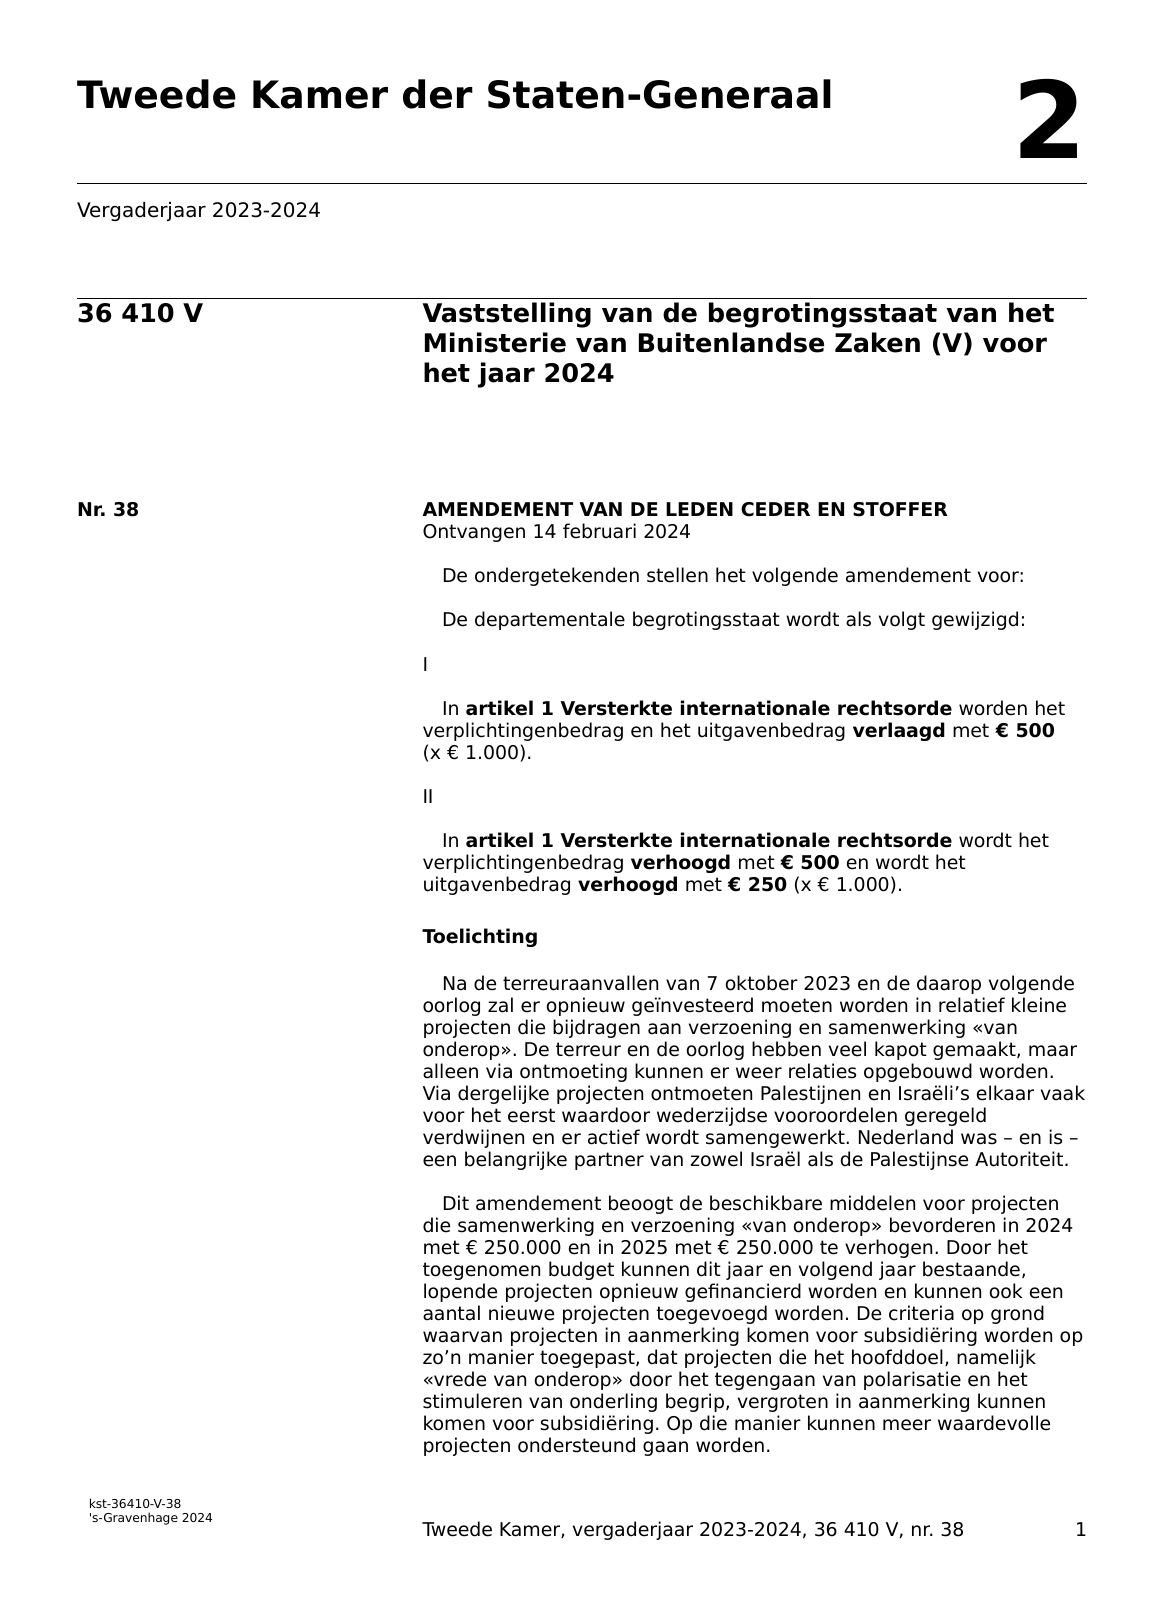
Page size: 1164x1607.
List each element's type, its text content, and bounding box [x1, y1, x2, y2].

text Ontvangen 14 februari 2024 [422, 521, 1087, 543]
table_header Tweede Kamer der Staten-Generaal [77, 59, 886, 183]
text De departementale begrotingsstaat wordt als volgt gewijzigd: [422, 609, 1087, 631]
text 's-Gravenhage 2024 [88, 1511, 323, 1525]
text kst-36410-V-38 [88, 1497, 323, 1511]
subtitle Toelichting [422, 926, 1087, 948]
table_header 2 [886, 59, 1087, 183]
table_cell Vergaderjaar 2023-2024 [77, 184, 1087, 298]
subtitle Nr. 38 AMENDEMENT VAN DE LEDEN CEDER EN STOFFER [77, 499, 1087, 521]
text In artikel 1 Versterkte internationale rechtsorde wordt het verplichtingenbedrag verhoogd met € 500 en wordt het uitgavenbedrag verhoogd met € 250 (x € 1.000). [422, 830, 1087, 896]
text II [422, 786, 1087, 808]
text Na de terreuraanvallen van 7 oktober 2023 en de daarop volgende oorlog zal er opnieuw geïnvesteerd moeten worden in relatief kleine projecten die bijdragen aan verzoening en samenwerking «van onderop». De terreur en de oorlog hebben veel kapot gemaakt, maar alleen via ontmoeting kunnen er weer relaties opgebouwd worden. Via dergelijke projecten ontmoeten Palestijnen en Israëli’s elkaar vaak voor het eerst waardoor wederzijdse vooroordelen geregeld verdwijnen en er actief wordt samengewerkt. Nederland was – en is – een belangrijke partner van zowel Israël als de Palestijnse Autoriteit. [422, 973, 1087, 1171]
text De ondergetekenden stellen het volgende amendement voor: [422, 565, 1087, 587]
text Dit amendement beoogt de beschikbare middelen voor projecten die samenwerking en verzoening «van onderop» bevorderen in 2024 met € 250.000 en in 2025 met € 250.000 te verhogen. Door het toegenomen budget kunnen dit jaar en volgend jaar bestaande, lopende projecten opnieuw gefinancierd worden en kunnen ook een aantal nieuwe projecten toegevoegd worden. De criteria op grond waarvan projecten in aanmerking komen voor subsidiëring worden op zo’n manier toegepast, dat projecten die het hoofddoel, namelijk «vrede van onderop» door het tegengaan van polarisatie en het stimuleren van onderling begrip, vergroten in aanmerking kunnen komen voor subsidiëring. Op die manier kunnen meer waardevolle projecten ondersteund gaan worden. [422, 1193, 1087, 1457]
text I [422, 653, 1087, 676]
text In artikel 1 Versterkte internationale rechtsorde worden het verplichtingenbedrag en het uitgavenbedrag verlaagd met € 500 (x € 1.000). [422, 698, 1087, 764]
subtitle 36 410 V Vaststelling van de begrotingsstaat van het Ministerie van Buitenlandse Zaken (V) voor het jaar 2024 [77, 299, 1087, 388]
